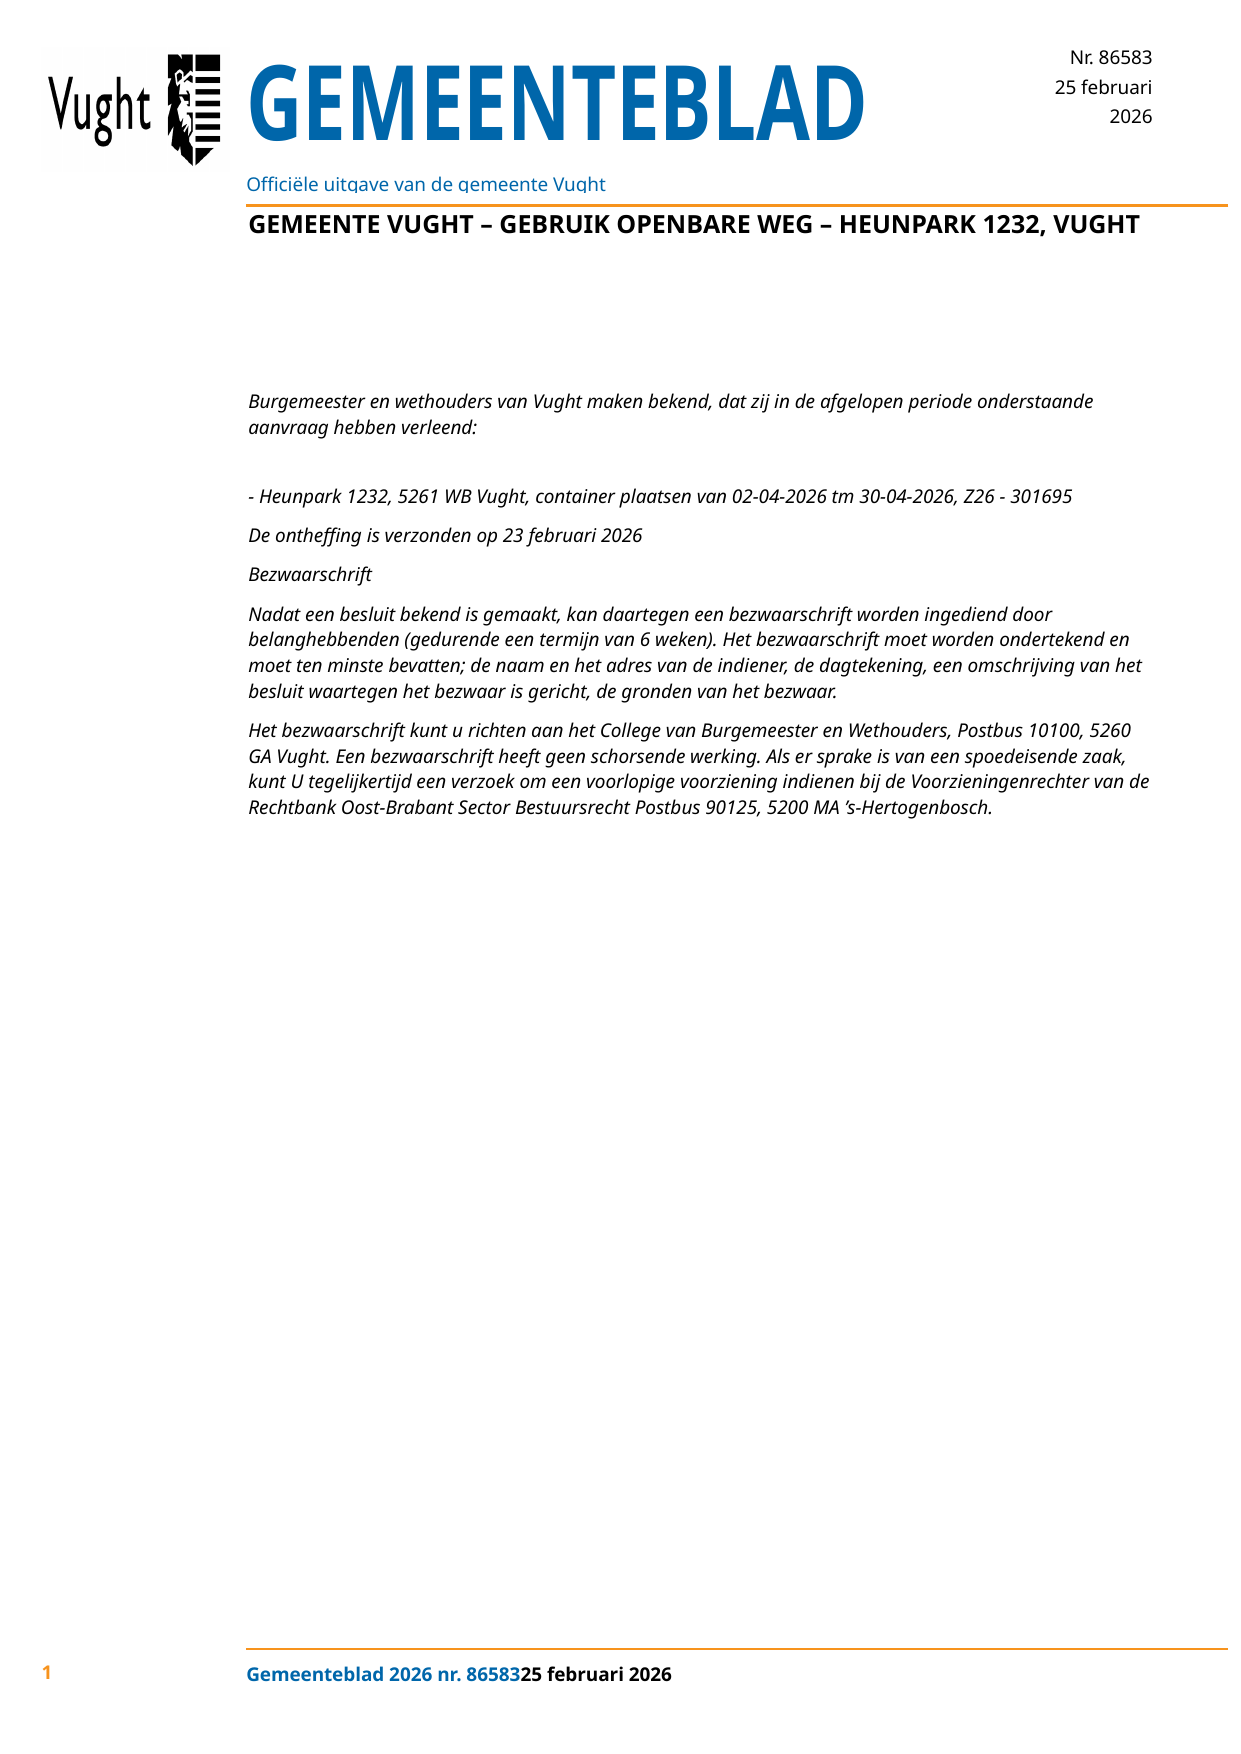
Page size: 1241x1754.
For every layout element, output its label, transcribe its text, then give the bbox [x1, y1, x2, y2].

text - Heunpark 1232, 5261 WB Vught, container plaatsen van 02-04-2026 tm 30-04-2026, Z26 - 301695 [248, 483, 1152, 509]
text Nadat een besluit bekend is gemaakt, kan daartegen een bezwaarschrift worden ingediend door belanghebbenden (gedurende een termijn van 6 weken). Het bezwaarschrift moet worden ondertekend en moet ten minste bevatten; de naam en het adres van de indiener, de dagtekening, een omschrijving van het besluit waartegen het bezwaar is gericht, de gronden van het bezwaar. [248, 601, 1152, 704]
text GEMEENTE VUGHT – GEBRUIK OPENBARE WEG – HEUNPARK 1232, VUGHT [248, 207, 1152, 241]
text Burgemeester en wethouders van Vught maken bekend, dat zij in de afgelopen periode onderstaande aanvraag hebben verleend: [248, 388, 1152, 440]
text Bezwaarschrift [248, 562, 1152, 587]
picture [41, 47, 231, 172]
text De ontheffing is verzonden op 23 februari 2026 [248, 522, 1152, 548]
text Het bezwaarschrift kunt u richten aan het College van Burgemeester en Wethouders, Postbus 10100, 5260 GA Vught. Een bezwaarschrift heeft geen schorsende werking. Als er sprake is van een spoedeisende zaak, kunt U tegelijkertijd een verzoek om een voorlopige voorziening indienen bij de Voorzieningenrechter van de Rechtbank Oost-Brabant Sector Bestuursrecht Postbus 90125, 5200 MA ’s-Hertogenbosch. [248, 717, 1152, 820]
